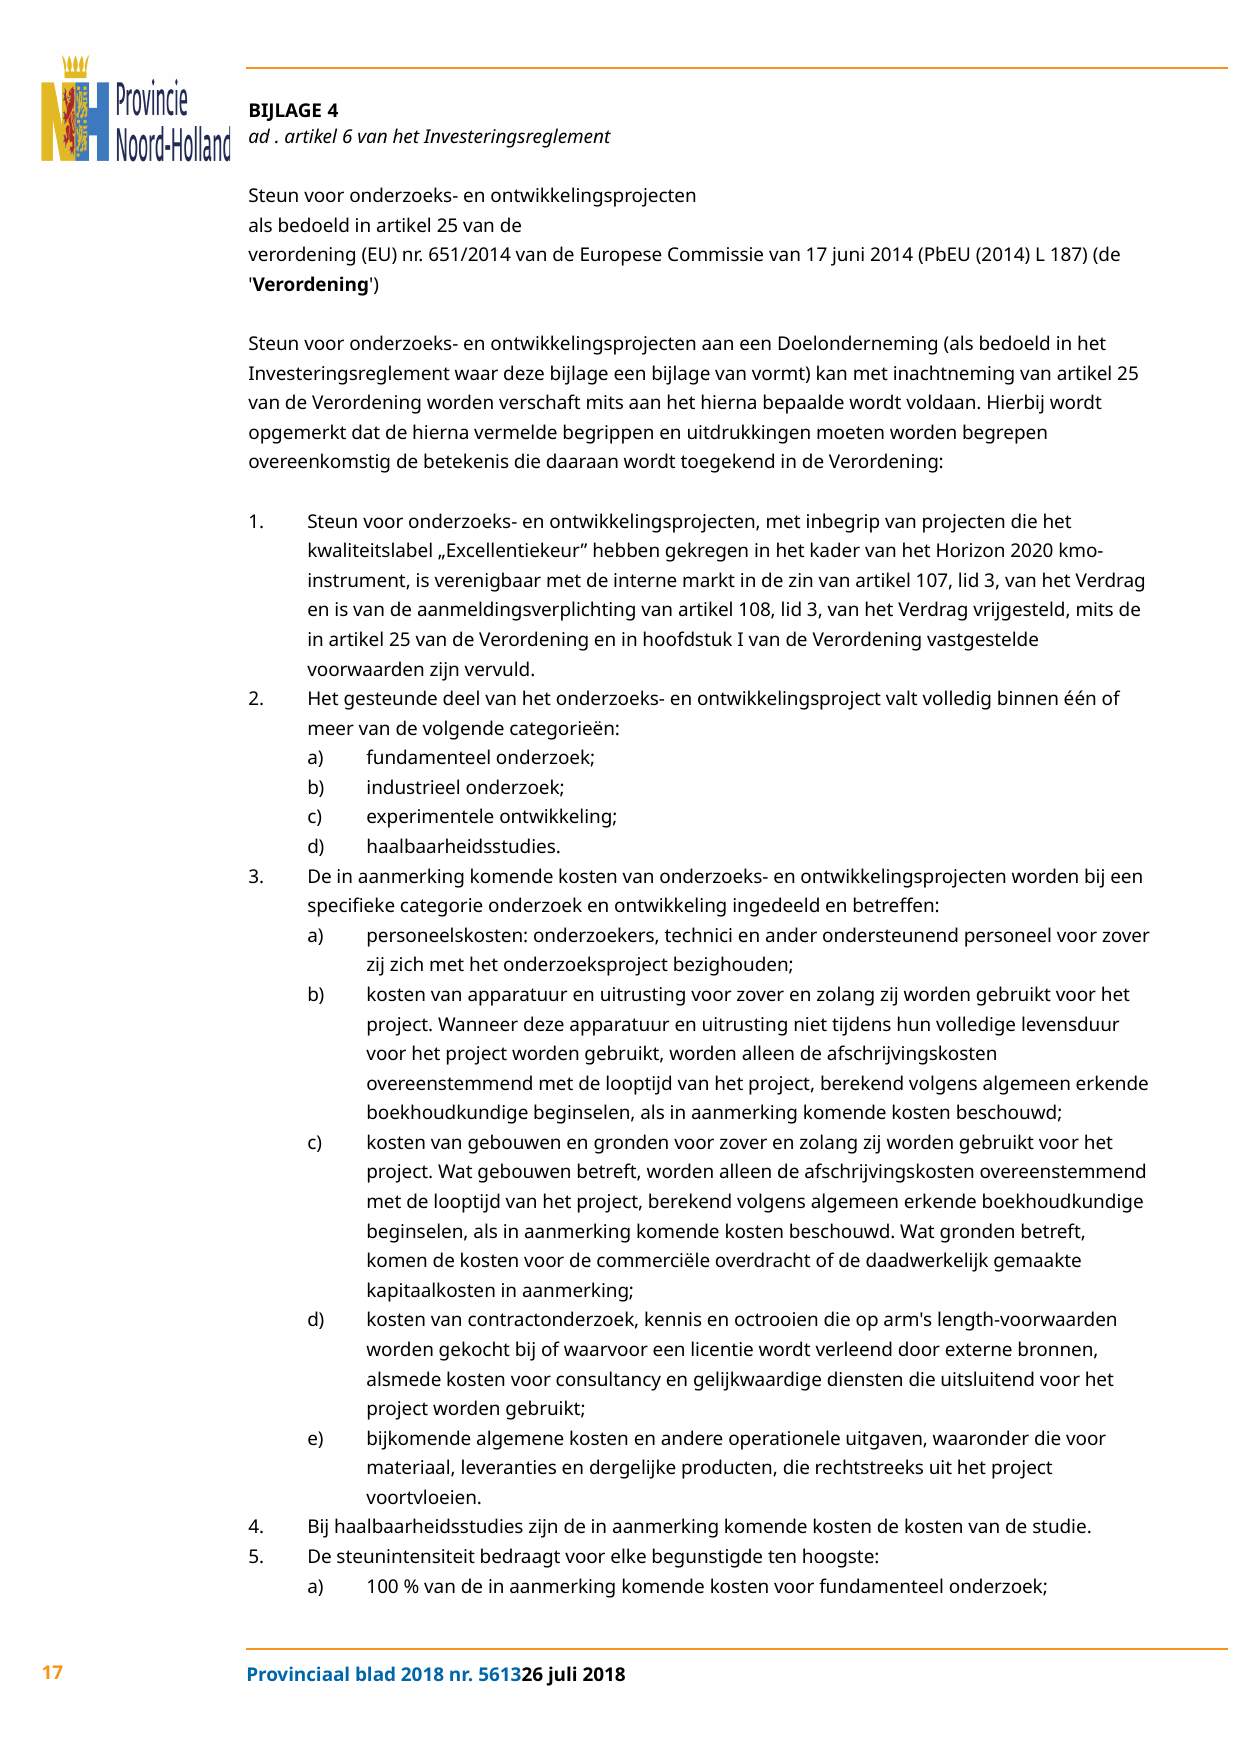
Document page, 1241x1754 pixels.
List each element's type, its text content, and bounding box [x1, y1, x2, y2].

list kosten van gebouwen en gronden voor zover en zolang zij worden gebruikt voor het project. Wat gebouwen betreft, worden alleen de afschrijvingskosten overeenstemmend met de looptijd van het project, berekend volgens algemeen erkende boekhoudkundige beginselen, als in aanmerking komende kosten beschouwd. Wat gronden betreft, komen de kosten voor de commerciële overdracht of de daadwerkelijk gemaakte kapitaalkosten in aanmerking; [307, 1129, 1152, 1303]
list haalbaarheidsstudies. [307, 833, 1152, 859]
list fundamenteel onderzoek; [307, 744, 1152, 770]
list kosten van contractonderzoek, kennis en octrooien die op arm's length-voorwaarden worden gekocht bij of waarvoor een licentie wordt verleend door externe bronnen, alsmede kosten voor consultancy en gelijkwaardige diensten die uitsluitend voor het project worden gebruikt; [307, 1307, 1152, 1421]
list Steun voor onderzoeks- en ontwikkelingsprojecten, met inbegrip van projecten die het kwaliteitslabel „Excellentiekeur” hebben gekregen in het kader van het Horizon 2020 kmo-instrument, is verenigbaar met de interne markt in de zin van artikel 107, lid 3, van het Verdrag en is van de aanmeldingsverplichting van artikel 108, lid 3, van het Verdrag vrijgesteld, mits de in artikel 25 van de Verordening en in hoofdstuk I van de Verordening vastgestelde voorwaarden zijn vervuld. [248, 508, 1152, 682]
list Het gesteunde deel van het onderzoeks- en ontwikkelingsproject valt volledig binnen één of meer van de volgende categorieën: [248, 685, 1152, 741]
list De steunintensiteit bedraagt voor elke begunstigde ten hoogste: [248, 1543, 1152, 1569]
list kosten van apparatuur en uitrusting voor zover en zolang zij worden gebruikt voor het project. Wanneer deze apparatuur en uitrusting niet tijdens hun volledige levensduur voor het project worden gebruikt, worden alleen de afschrijvingskosten overeenstemmend met de looptijd van het project, berekend volgens algemeen erkende boekhoudkundige beginselen, als in aanmerking komende kosten beschouwd; [307, 981, 1152, 1125]
list personeelskosten: onderzoekers, technici en ander ondersteunend personeel voor zover zij zich met het onderzoeksproject bezighouden; [307, 922, 1152, 977]
text als bedoeld in artikel 25 van de [248, 212, 1152, 238]
list Bij haalbaarheidsstudies zijn de in aanmerking komende kosten de kosten van de studie. [248, 1514, 1152, 1539]
text Steun voor onderzoeks- en ontwikkelingsprojecten [248, 182, 1152, 208]
list De in aanmerking komende kosten van onderzoeks- en ontwikkelingsprojecten worden bij een specifieke categorie onderzoek en ontwikkeling ingedeeld en betreffen: [248, 863, 1152, 918]
text BIJLAGE 4 [248, 95, 1152, 123]
list bijkomende algemene kosten en andere operationele uitgaven, waaronder die voor materiaal, leveranties en dergelijke producten, die rechtstreeks uit het project voortvloeien. [307, 1425, 1152, 1510]
text verordening (EU) nr. 651/2014 van de Europese Commissie van 17 juni 2014 (PbEU (2014) L 187) (de 'Verordening') [248, 242, 1152, 297]
text Steun voor onderzoeks- en ontwikkelingsprojecten aan een Doelonderneming (als bedoeld in het Investeringsreglement waar deze bijlage een bijlage van vormt) kan met inachtneming van artikel 25 van de Verordening worden verschaft mits aan het hierna bepaalde wordt voldaan. Hierbij wordt opgemerkt dat de hierna vermelde begrippen en uitdrukkingen moeten worden begrepen overeenkomstig de betekenis die daaraan wordt toegekend in de Verordening: [248, 330, 1152, 474]
list industrieel onderzoek; [307, 774, 1152, 800]
list experimentele ontwikkeling; [307, 804, 1152, 829]
text ad . artikel 6 van het Investeringsreglement [248, 123, 1152, 149]
picture [41, 47, 231, 172]
list 100 % van de in aanmerking komende kosten voor fundamenteel onderzoek; [307, 1573, 1152, 1599]
